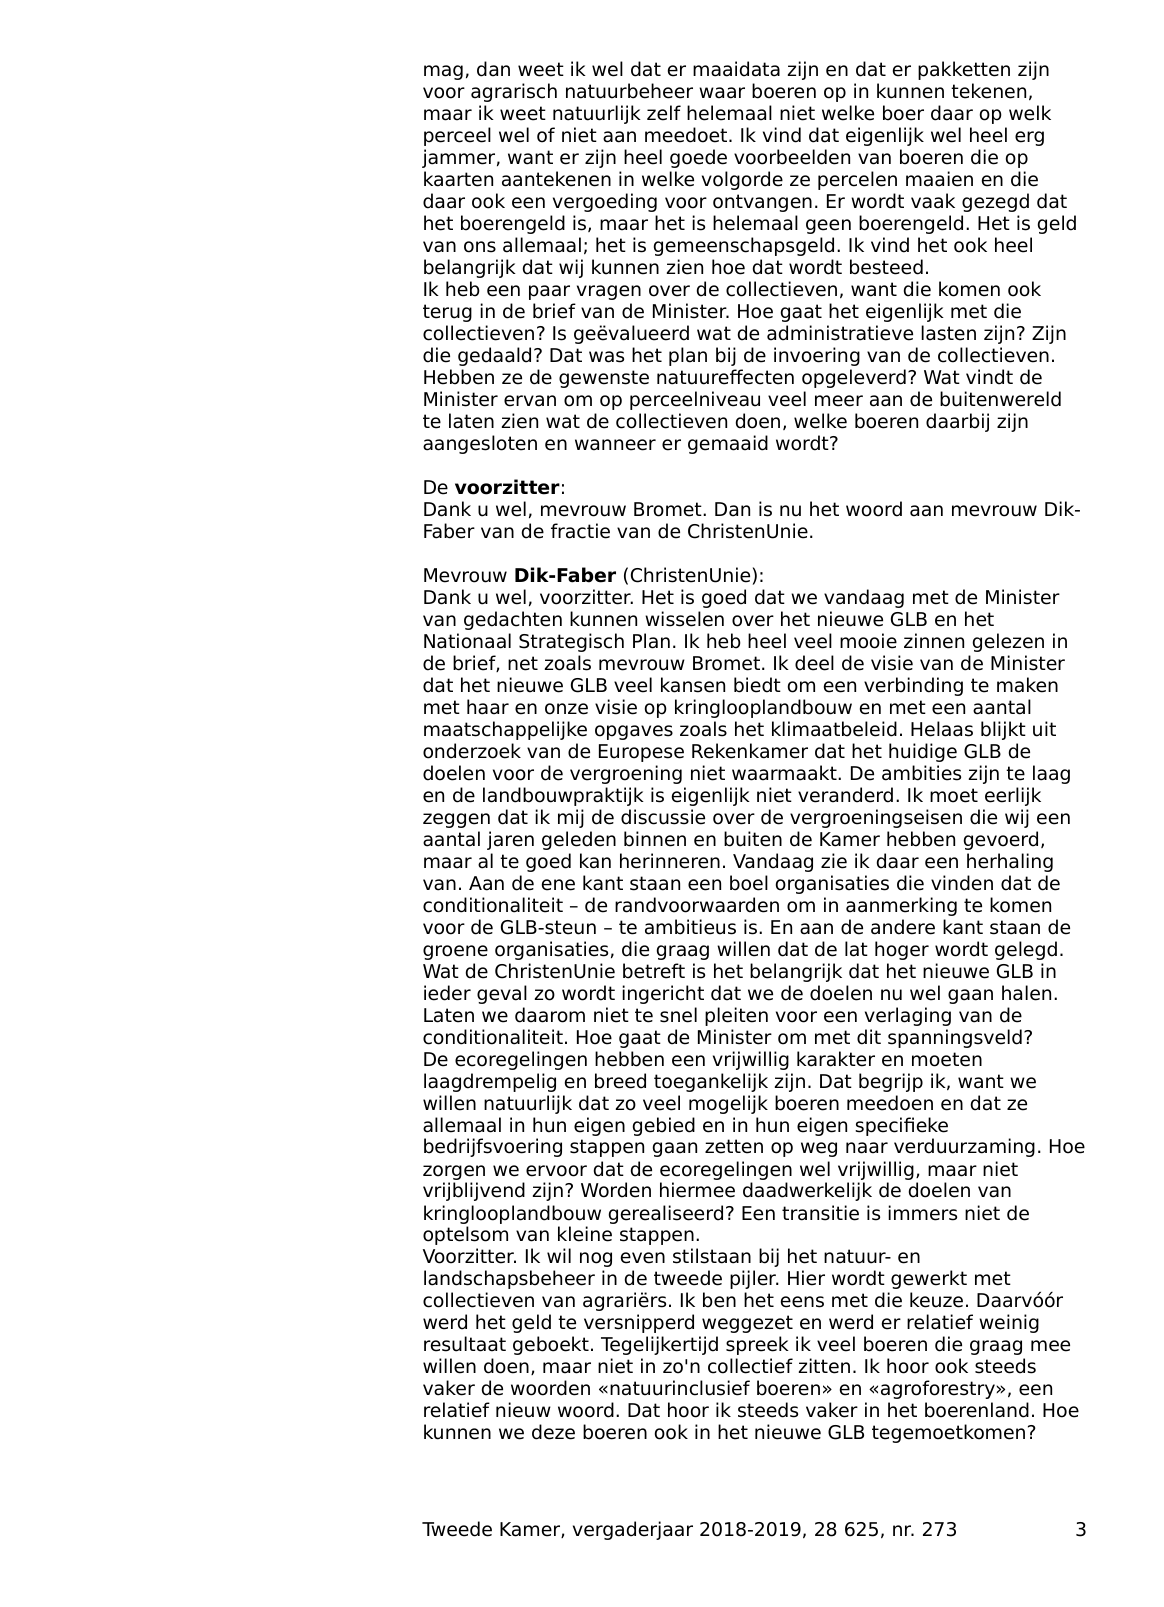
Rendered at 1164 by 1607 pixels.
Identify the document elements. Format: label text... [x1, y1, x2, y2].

text De voorzitter: [422, 477, 1087, 499]
text Dank u wel, voorzitter. Het is goed dat we vandaag met de Minister van gedachten kunnen wisselen over het nieuwe GLB en het Nationaal Strategisch Plan. Ik heb heel veel mooie zinnen gelezen in de brief, net zoals mevrouw Bromet. Ik deel de visie van de Minister dat het nieuwe GLB veel kansen biedt om een verbinding te maken met haar en onze visie op kringlooplandbouw en met een aantal maatschappelijke opgaves zoals het klimaatbeleid. Helaas blijkt uit onderzoek van de Europese Rekenkamer dat het huidige GLB de doelen voor de vergroening niet waarmaakt. De ambities zijn te laag en de landbouwpraktijk is eigenlijk niet veranderd. Ik moet eerlijk zeggen dat ik mij de discussie over de vergroeningseisen die wij een aantal jaren geleden binnen en buiten de Kamer hebben gevoerd, maar al te goed kan herinneren. Vandaag zie ik daar een herhaling van. Aan de ene kant staan een boel organisaties die vinden dat de conditionaliteit – de randvoorwaarden om in aanmerking te komen voor de GLB-steun – te ambitieus is. En aan de andere kant staan de groene organisaties, die graag willen dat de lat hoger wordt gelegd. Wat de ChristenUnie betreft is het belangrijk dat het nieuwe GLB in ieder geval zo wordt ingericht dat we de doelen nu wel gaan halen. Laten we daarom niet te snel pleiten voor een verlaging van de conditionaliteit. Hoe gaat de Minister om met dit spanningsveld? [422, 587, 1087, 1048]
text Mevrouw Dik-Faber (ChristenUnie): [422, 565, 1087, 587]
text De ecoregelingen hebben een vrijwillig karakter en moeten laagdrempelig en breed toegankelijk zijn. Dat begrijp ik, want we willen natuurlijk dat zo veel mogelijk boeren meedoen en dat ze allemaal in hun eigen gebied en in hun eigen specifieke bedrijfsvoering stappen gaan zetten op weg naar verduurzaming. Hoe zorgen we ervoor dat de ecoregelingen wel vrijwillig, maar niet vrijblijvend zijn? Worden hiermee daadwerkelijk de doelen van kringlooplandbouw gerealiseerd? Een transitie is immers niet de optelsom van kleine stappen. [422, 1048, 1087, 1246]
text mag, dan weet ik wel dat er maaidata zijn en dat er pakketten zijn voor agrarisch natuurbeheer waar boeren op in kunnen tekenen, maar ik weet natuurlijk zelf helemaal niet welke boer daar op welk perceel wel of niet aan meedoet. Ik vind dat eigenlijk wel heel erg jammer, want er zijn heel goede voorbeelden van boeren die op kaarten aantekenen in welke volgorde ze percelen maaien en die daar ook een vergoeding voor ontvangen. Er wordt vaak gezegd dat het boerengeld is, maar het is helemaal geen boerengeld. Het is geld van ons allemaal; het is gemeenschapsgeld. Ik vind het ook heel belangrijk dat wij kunnen zien hoe dat wordt besteed. [422, 59, 1087, 279]
text Dank u wel, mevrouw Bromet. Dan is nu het woord aan mevrouw Dik-Faber van de fractie van de ChristenUnie. [422, 499, 1087, 543]
text Ik heb een paar vragen over de collectieven, want die komen ook terug in de brief van de Minister. Hoe gaat het eigenlijk met die collectieven? Is geëvalueerd wat de administratieve lasten zijn? Zijn die gedaald? Dat was het plan bij de invoering van de collectieven. Hebben ze de gewenste natuureffecten opgeleverd? Wat vindt de Minister ervan om op perceelniveau veel meer aan de buitenwereld te laten zien wat de collectieven doen, welke boeren daarbij zijn aangesloten en wanneer er gemaaid wordt? [422, 279, 1087, 455]
text Voorzitter. Ik wil nog even stilstaan bij het natuur- en landschapsbeheer in de tweede pijler. Hier wordt gewerkt met collectieven van agrariërs. Ik ben het eens met die keuze. Daarvóór werd het geld te versnipperd weggezet en werd er relatief weinig resultaat geboekt. Tegelijkertijd spreek ik veel boeren die graag mee willen doen, maar niet in zo'n collectief zitten. Ik hoor ook steeds vaker de woorden «natuurinclusief boeren» en «agroforestry», een relatief nieuw woord. Dat hoor ik steeds vaker in het boerenland. Hoe kunnen we deze boeren ook in het nieuwe GLB tegemoetkomen? [422, 1246, 1087, 1444]
